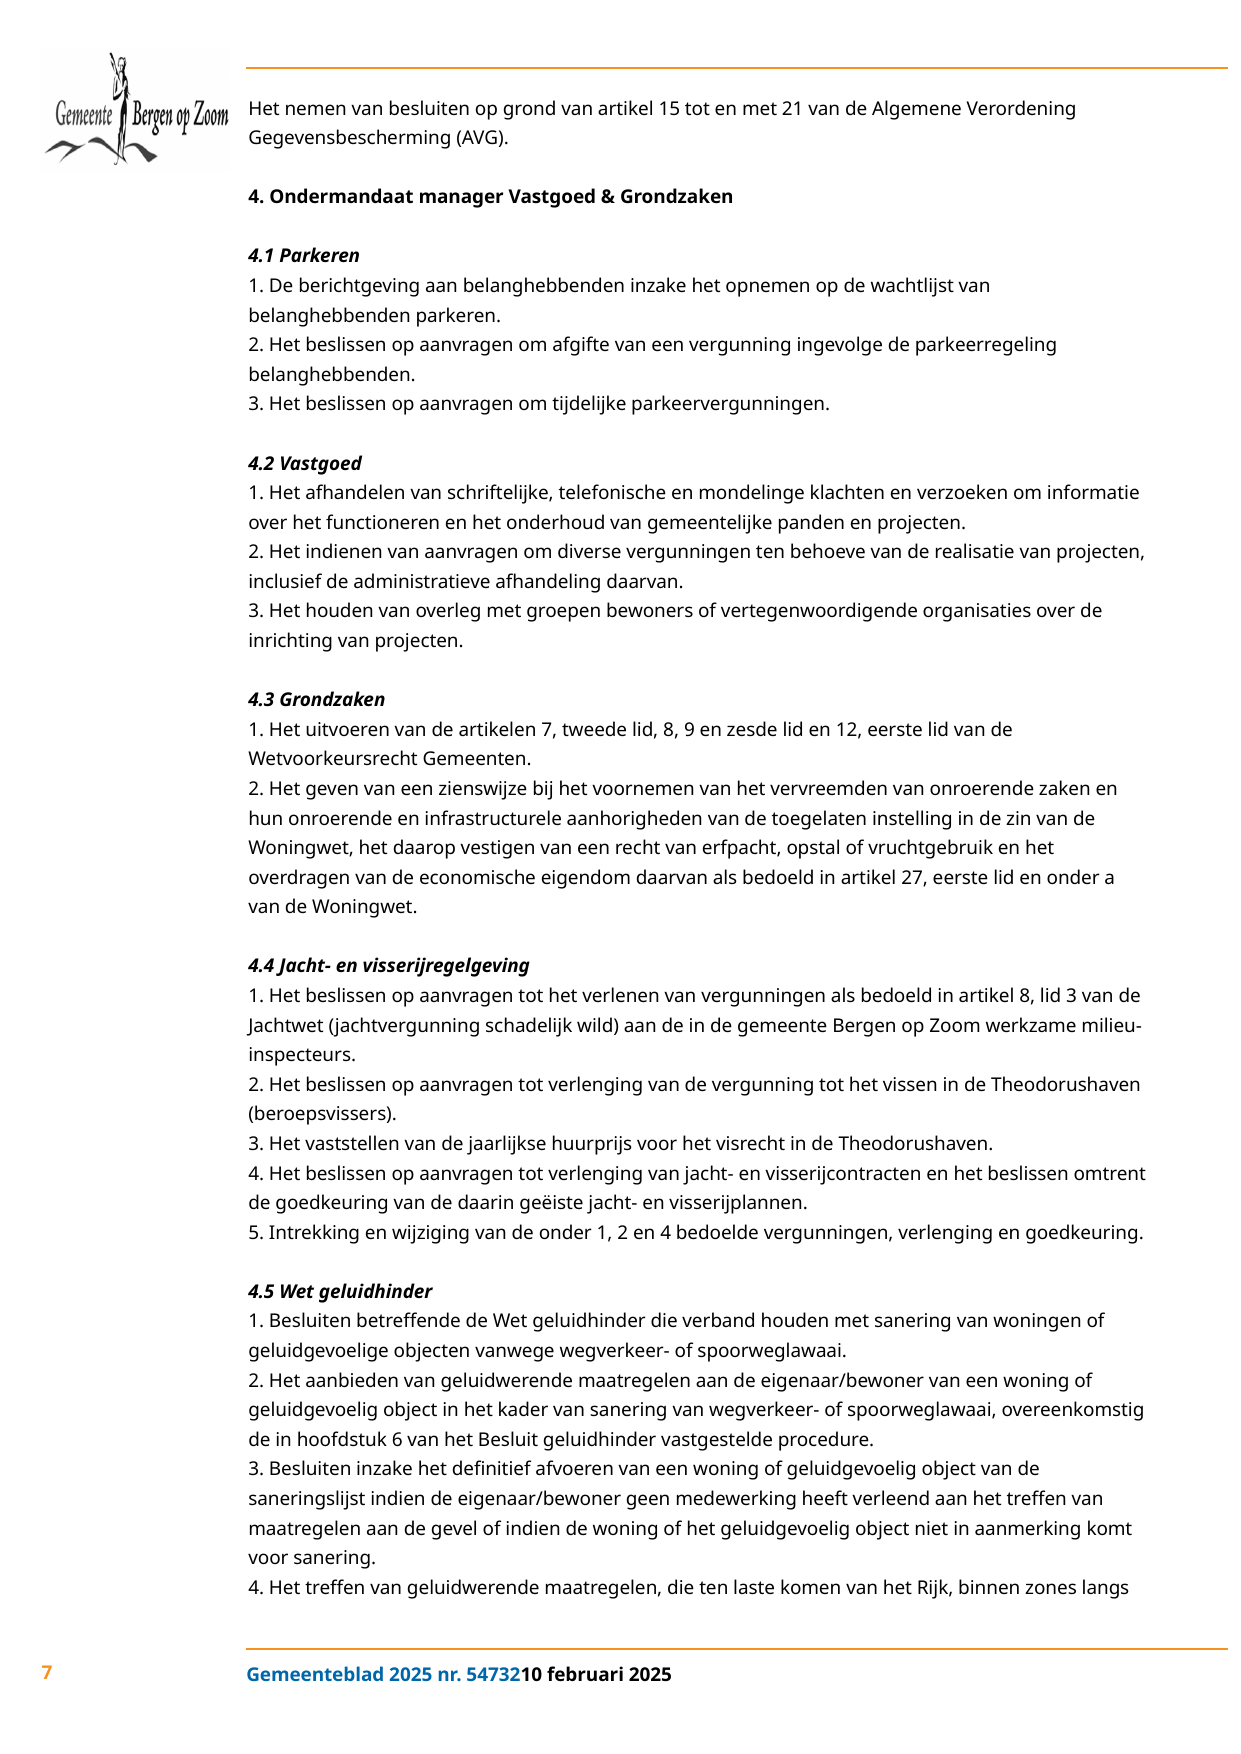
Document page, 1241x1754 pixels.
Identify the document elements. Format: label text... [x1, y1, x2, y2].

text 3. Het beslissen op aanvragen om tijdelijke parkeervergunningen. [248, 391, 1152, 416]
text 2. Het beslissen op aanvragen om afgifte van een vergunning ingevolge de parkeerregeling belanghebbenden. [248, 331, 1152, 387]
text 3. Besluiten inzake het definitief afvoeren van een woning of geluidgevoelig object van de saneringslijst indien de eigenaar/bewoner geen medewerking heeft verleend aan het treffen van maatregelen aan de gevel of indien de woning of het geluidgevoelig object niet in aanmerking komt voor sanering. [248, 1456, 1152, 1570]
text 1. Het beslissen op aanvragen tot het verlenen van vergunningen als bedoeld in artikel 8, lid 3 van de Jachtwet (jachtvergunning schadelijk wild) aan de in de gemeente Bergen op Zoom werkzame milieu-inspecteurs. [248, 982, 1152, 1067]
text 4.3 Grondzaken [248, 686, 1152, 712]
picture [41, 47, 231, 172]
text 2. Het beslissen op aanvragen tot verlenging van de vergunning tot het vissen in de Theodorushaven (beroepsvissers). [248, 1071, 1152, 1126]
text 1. Het afhandelen van schriftelijke, telefonische en mondelinge klachten en verzoeken om informatie over het functioneren en het onderhoud van gemeentelijke panden en projecten. [248, 479, 1152, 535]
text 2. Het geven van een zienswijze bij het voornemen van het vervreemden van onroerende zaken en hun onroerende en infrastructurele aanhorigheden van de toegelaten instelling in de zin van de Woningwet, het daarop vestigen van een recht van erfpacht, opstal of vruchtgebruik en het overdragen van de economische eigendom daarvan als bedoeld in artikel 27, eerste lid en onder a van de Woningwet. [248, 775, 1152, 919]
text 5. Intrekking en wijziging van de onder 1, 2 en 4 bedoelde vergunningen, verlenging en goedkeuring. [248, 1219, 1152, 1245]
text 4.4 Jacht- en visserijregelgeving [248, 953, 1152, 978]
text 1. Het uitvoeren van de artikelen 7, tweede lid, 8, 9 en zesde lid en 12, eerste lid van de Wetvoorkeursrecht Gemeenten. [248, 716, 1152, 771]
text 4. Het beslissen op aanvragen tot verlenging van jacht- en visserijcontracten en het beslissen omtrent de goedkeuring van de daarin geëiste jacht- en visserijplannen. [248, 1160, 1152, 1215]
text 3. Het vaststellen van de jaarlijkse huurprijs voor het visrecht in de Theodorushaven. [248, 1130, 1152, 1156]
text 4. Het treffen van geluidwerende maatregelen, die ten laste komen van het Rijk, binnen zones langs [248, 1574, 1152, 1600]
text 4. Ondermandaat manager Vastgoed & Grondzaken [248, 183, 1152, 209]
text 4.5 Wet geluidhinder [248, 1278, 1152, 1304]
text 1. De berichtgeving aan belanghebbenden inzake het opnemen op de wachtlijst van belanghebbenden parkeren. [248, 272, 1152, 328]
text 2. Het aanbieden van geluidwerende maatregelen aan de eigenaar/bewoner van een woning of geluidgevoelig object in het kader van sanering van wegverkeer- of spoorweglawaai, overeenkomstig de in hoofdstuk 6 van het Besluit geluidhinder vastgestelde procedure. [248, 1367, 1152, 1452]
text Het nemen van besluiten op grond van artikel 15 tot en met 21 van de Algemene Verordening Gegevensbescherming (AVG). [248, 95, 1152, 150]
text 1. Besluiten betreffende de Wet geluidhinder die verband houden met sanering van woningen of geluidgevoelige objecten vanwege wegverkeer- of spoorweglawaai. [248, 1308, 1152, 1363]
text 2. Het indienen van aanvragen om diverse vergunningen ten behoeve van de realisatie van projecten, inclusief de administratieve afhandeling daarvan. [248, 538, 1152, 594]
text 4.2 Vastgoed [248, 450, 1152, 476]
text 3. Het houden van overleg met groepen bewoners of vertegenwoordigende organisaties over de inrichting van projecten. [248, 598, 1152, 653]
text 4.1 Parkeren [248, 243, 1152, 268]
